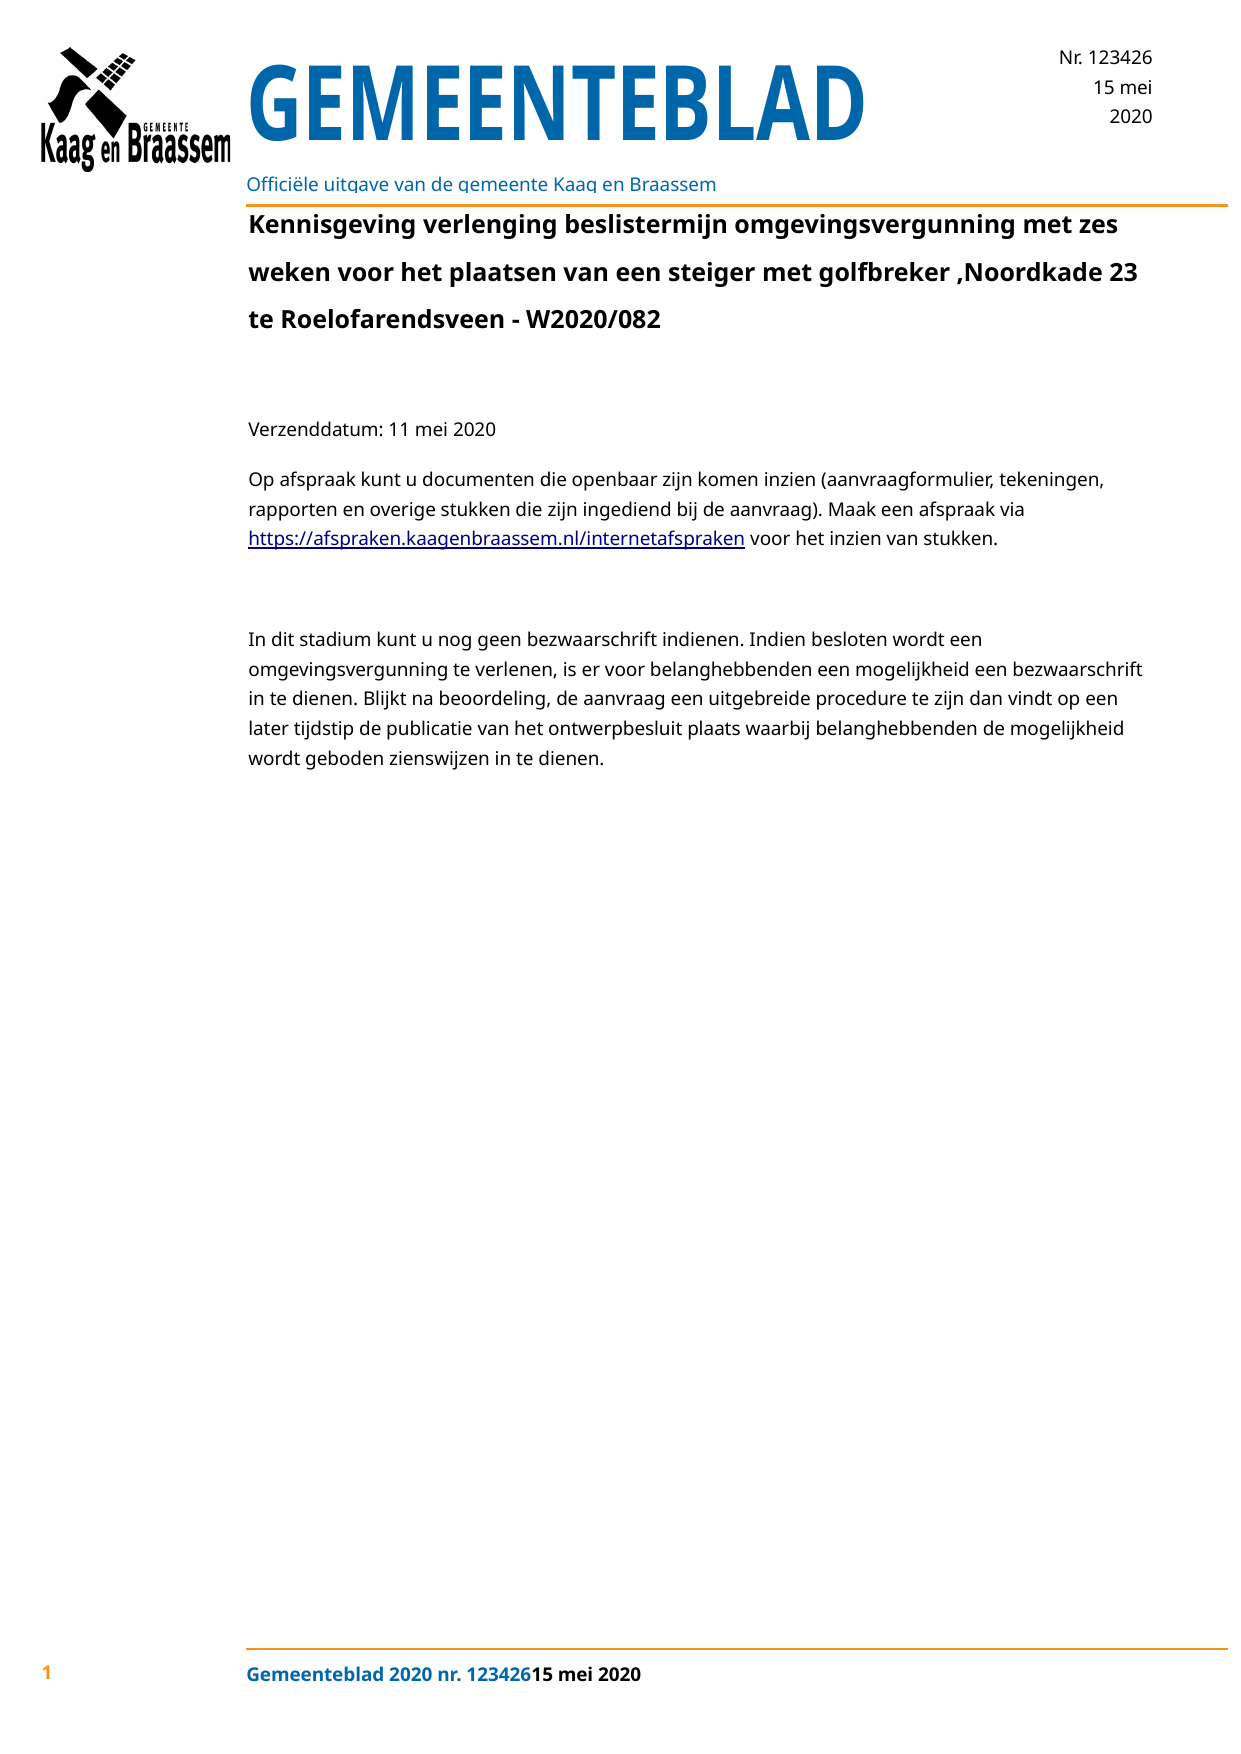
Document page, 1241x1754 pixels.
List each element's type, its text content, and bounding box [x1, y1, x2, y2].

text Kennisgeving verlenging beslistermijn omgevingsvergunning met zes weken voor het plaatsen van een steiger met golfbreker ,Noordkade 23 te Roelofarendsveen - W2020/082 [248, 207, 1152, 336]
text Verzenddatum: 11 mei 2020 [248, 416, 1152, 442]
text Op afspraak kunt u documenten die openbaar zijn komen inzien (aanvraagformulier, tekeningen, rapporten en overige stukken die zijn ingediend bij de aanvraag). Maak een afspraak via https://afspraken.kaagenbraassem.nl/internetafspraken voor het inzien van stukken. [248, 466, 1152, 551]
picture [41, 47, 231, 172]
text In dit stadium kunt u nog geen bezwaarschrift indienen. Indien besloten wordt een omgevingsvergunning te verlenen, is er voor belanghebbenden een mogelijkheid een bezwaarschrift in te dienen. Blijkt na beoordeling, de aanvraag een uitgebreide procedure te zijn dan vindt op een later tijdstip de publicatie van het ontwerpbesluit plaats waarbij belanghebbenden de mogelijkheid wordt geboden zienswijzen in te dienen. [248, 626, 1152, 770]
